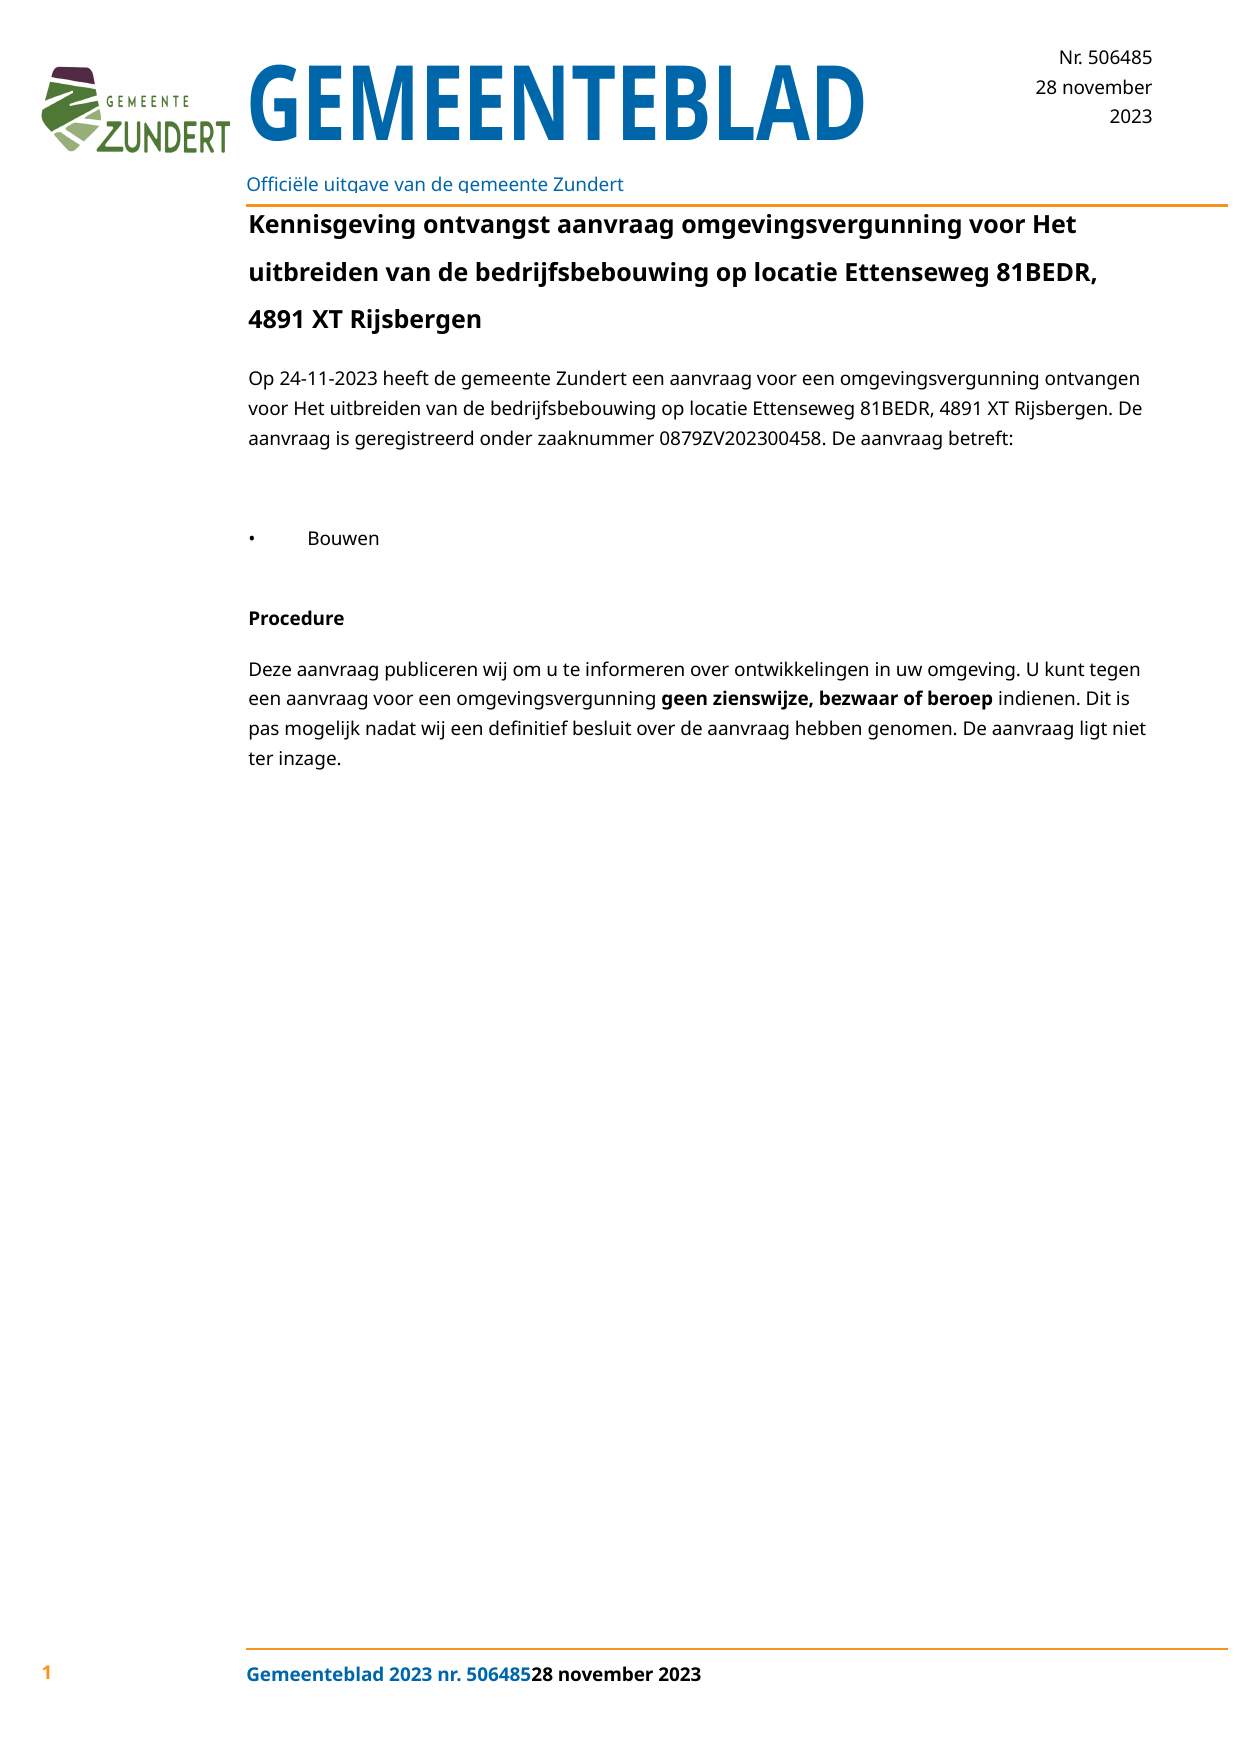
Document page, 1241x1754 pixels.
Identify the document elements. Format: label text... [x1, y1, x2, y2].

text Op 24-11-2023 heeft de gemeente Zundert een aanvraag voor een omgevingsvergunning ontvangen voor Het uitbreiden van de bedrijfsbebouwing op locatie Ettenseweg 81BEDR, 4891 XT Rijsbergen. De aanvraag is geregistreerd onder zaaknummer 0879ZV202300458. De aanvraag betreft: [248, 366, 1152, 450]
list Bouwen [248, 526, 1152, 551]
picture [41, 47, 231, 172]
text Procedure [248, 606, 1152, 631]
text Deze aanvraag publiceren wij om u te informeren over ontwikkelingen in uw omgeving. U kunt tegen een aanvraag voor een omgevingsvergunning geen zienswijze, bezwaar of beroep indienen. Dit is pas mogelijk nadat wij een definitief besluit over de aanvraag hebben genomen. De aanvraag ligt niet ter inzage. [248, 656, 1152, 770]
text Kennisgeving ontvangst aanvraag omgevingsvergunning voor Het uitbreiden van de bedrijfsbebouwing op locatie Ettenseweg 81BEDR, 4891 XT Rijsbergen [248, 207, 1152, 336]
